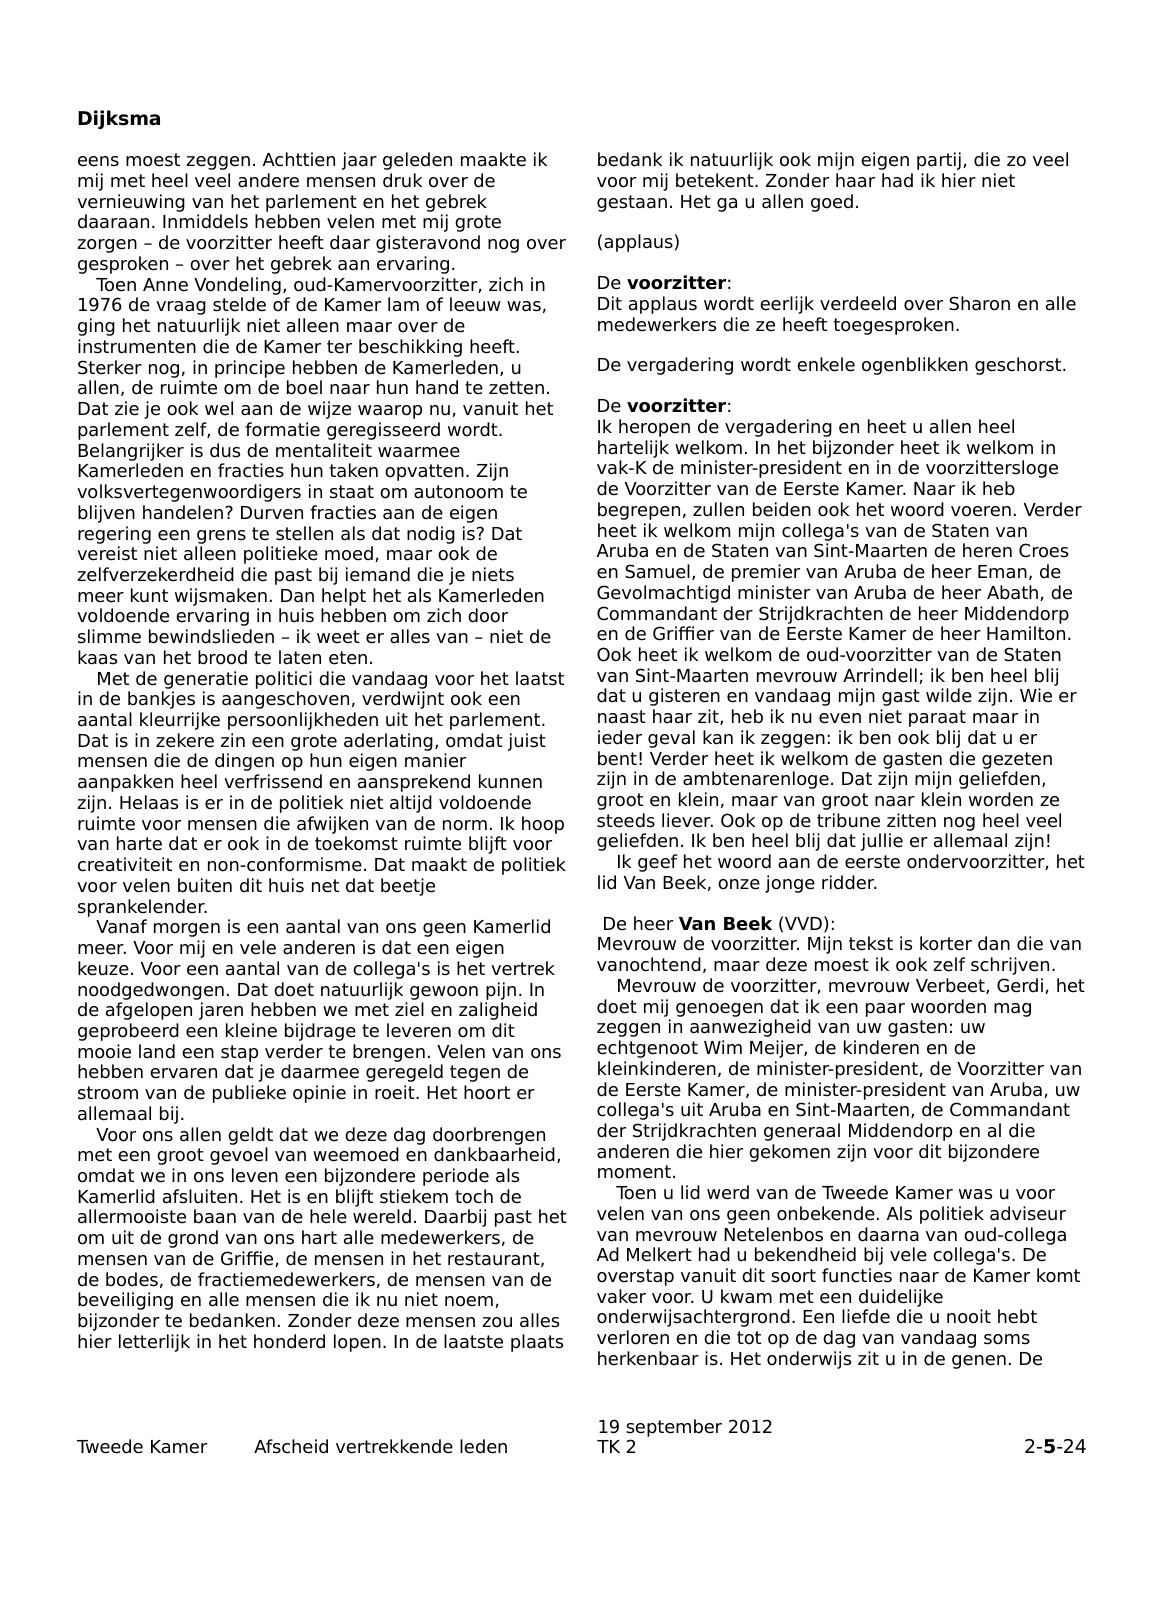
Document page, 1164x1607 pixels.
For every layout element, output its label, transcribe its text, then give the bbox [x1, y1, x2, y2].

text Vanaf morgen is een aantal van ons geen Kamerlid meer. Voor mij en vele anderen is dat een eigen keuze. Voor een aantal van de collega's is het vertrek noodgedwongen. Dat doet natuurlijk gewoon pijn. In de afgelopen jaren hebben we met ziel en zaligheid geprobeerd een kleine bijdrage te leveren om dit mooie land een stap verder te brengen. Velen van ons hebben ervaren dat je daarmee geregeld tegen de stroom van de publieke opinie in roeit. Het hoort er allemaal bij. [77, 917, 567, 1124]
text De voorzitter: [596, 273, 1087, 294]
text Ik heropen de vergadering en heet u allen heel hartelijk welkom. In het bijzonder heet ik welkom in vak-K de minister-president en in de voorzittersloge de Voorzitter van de Eerste Kamer. Naar ik heb begrepen, zullen beiden ook het woord voeren. Verder heet ik welkom mijn collega's van de Staten van Aruba en de Staten van Sint-Maarten de heren Croes en Samuel, de premier van Aruba de heer Eman, de Gevolmachtigd minister van Aruba de heer Abath, de Commandant der Strijdkrachten de heer Middendorp en de Griffier van de Eerste Kamer de heer Hamilton. Ook heet ik welkom de oud-voorzitter van de Staten van Sint-Maarten mevrouw Arrindell; ik ben heel blij dat u gisteren en vandaag mijn gast wilde zijn. Wie er naast haar zit, heb ik nu even niet paraat maar in ieder geval kan ik zeggen: ik ben ook blij dat u er bent! Verder heet ik welkom de gasten die gezeten zijn in de ambtenarenloge. Dat zijn mijn geliefden, groot en klein, maar van groot naar klein worden ze steeds liever. Ook op de tribune zitten nog heel veel geliefden. Ik ben heel blij dat jullie er allemaal zijn! [596, 417, 1087, 852]
text Toen Anne Vondeling, oud-Kamervoorzitter, zich in 1976 de vraag stelde of de Kamer lam of leeuw was, ging het natuurlijk niet alleen maar over de instrumenten die de Kamer ter beschikking heeft. Sterker nog, in principe hebben de Kamerleden, u allen, de ruimte om de boel naar hun hand te zetten. Dat zie je ook wel aan de wijze waarop nu, vanuit het parlement zelf, de formatie geregisseerd wordt. Belangrijker is dus de mentaliteit waarmee Kamerleden en fracties hun taken opvatten. Zijn volksvertegenwoordigers in staat om autonoom te blijven handelen? Durven fracties aan de eigen regering een grens te stellen als dat nodig is? Dat vereist niet alleen politieke moed, maar ook de zelfverzekerdheid die past bij iemand die je niets meer kunt wijsmaken. Dan helpt het als Kamerleden voldoende ervaring in huis hebben om zich door slimme bewindslieden – ik weet er alles van – niet de kaas van het brood te laten eten. [77, 274, 567, 668]
text Mevrouw de voorzitter, mevrouw Verbeet, Gerdi, het doet mij genoegen dat ik een paar woorden mag zeggen in aanwezigheid van uw gasten: uw echtgenoot Wim Meijer, de kinderen en de kleinkinderen, de minister-president, de Voorzitter van de Eerste Kamer, de minister-president van Aruba, uw collega's uit Aruba en Sint-Maarten, de Commandant der Strijdkrachten generaal Middendorp en al die anderen die hier gekomen zijn voor dit bijzondere moment. [596, 976, 1087, 1183]
text Mevrouw de voorzitter. Mijn tekst is korter dan die van vanochtend, maar deze moest ik ook zelf schrijven. [596, 934, 1087, 976]
text eens moest zeggen. Achttien jaar geleden maakte ik mij met heel veel andere mensen druk over de vernieuwing van het parlement en het gebrek daaraan. Inmiddels hebben velen met mij grote zorgen – de voorzitter heeft daar gisteravond nog over gesproken – over het gebrek aan ervaring. [77, 150, 567, 274]
text De heer Van Beek (VVD): [596, 913, 1087, 934]
text Dit applaus wordt eerlijk verdeeld over Sharon en alle medewerkers die ze heeft toegesproken. [596, 294, 1087, 335]
text Ik geef het woord aan de eerste ondervoorzitter, het lid Van Beek, onze jonge ridder. [596, 852, 1087, 893]
text Toen u lid werd van de Tweede Kamer was u voor velen van ons geen onbekende. Als politiek adviseur van mevrouw Netelenbos en daarna van oud-collega Ad Melkert had u bekendheid bij vele collega's. De overstap vanuit dit soort functies naar de Kamer komt vaker voor. U kwam met een duidelijke onderwijsachtergrond. Een liefde die u nooit hebt verloren en die tot op de dag van vandaag soms herkenbaar is. Het onderwijs zit u in de genen. De [596, 1183, 1087, 1369]
text (applaus) [596, 232, 1087, 253]
text Met de generatie politici die vandaag voor het laatst in de bankjes is aangeschoven, verdwijnt ook een aantal kleurrijke persoonlijkheden uit het parlement. Dat is in zekere zin een grote aderlating, omdat juist mensen die de dingen op hun eigen manier aanpakken heel verfrissend en aansprekend kunnen zijn. Helaas is er in de politiek niet altijd voldoende ruimte voor mensen die afwijken van de norm. Ik hoop van harte dat er ook in de toekomst ruimte blijft voor creativiteit en non-conformisme. Dat maakt de politiek voor velen buiten dit huis net dat beetje sprankelender. [77, 668, 567, 917]
text De voorzitter: [596, 396, 1087, 417]
text De vergadering wordt enkele ogenblikken geschorst. [596, 355, 1087, 376]
text bedank ik natuurlijk ook mijn eigen partij, die zo veel voor mij betekent. Zonder haar had ik hier niet gestaan. Het ga u allen goed. [596, 150, 1087, 212]
text Voor ons allen geldt dat we deze dag doorbrengen met een groot gevoel van weemoed en dankbaarheid, omdat we in ons leven een bijzondere periode als Kamerlid afsluiten. Het is en blijft stiekem toch de allermooiste baan van de hele wereld. Daarbij past het om uit de grond van ons hart alle medewerkers, de mensen van de Griffie, de mensen in het restaurant, de bodes, de fractiemedewerkers, de mensen van de beveiliging en alle mensen die ik nu niet noem, bijzonder te bedanken. Zonder deze mensen zou alles hier letterlijk in het honderd lopen. In de laatste plaats [77, 1124, 567, 1352]
